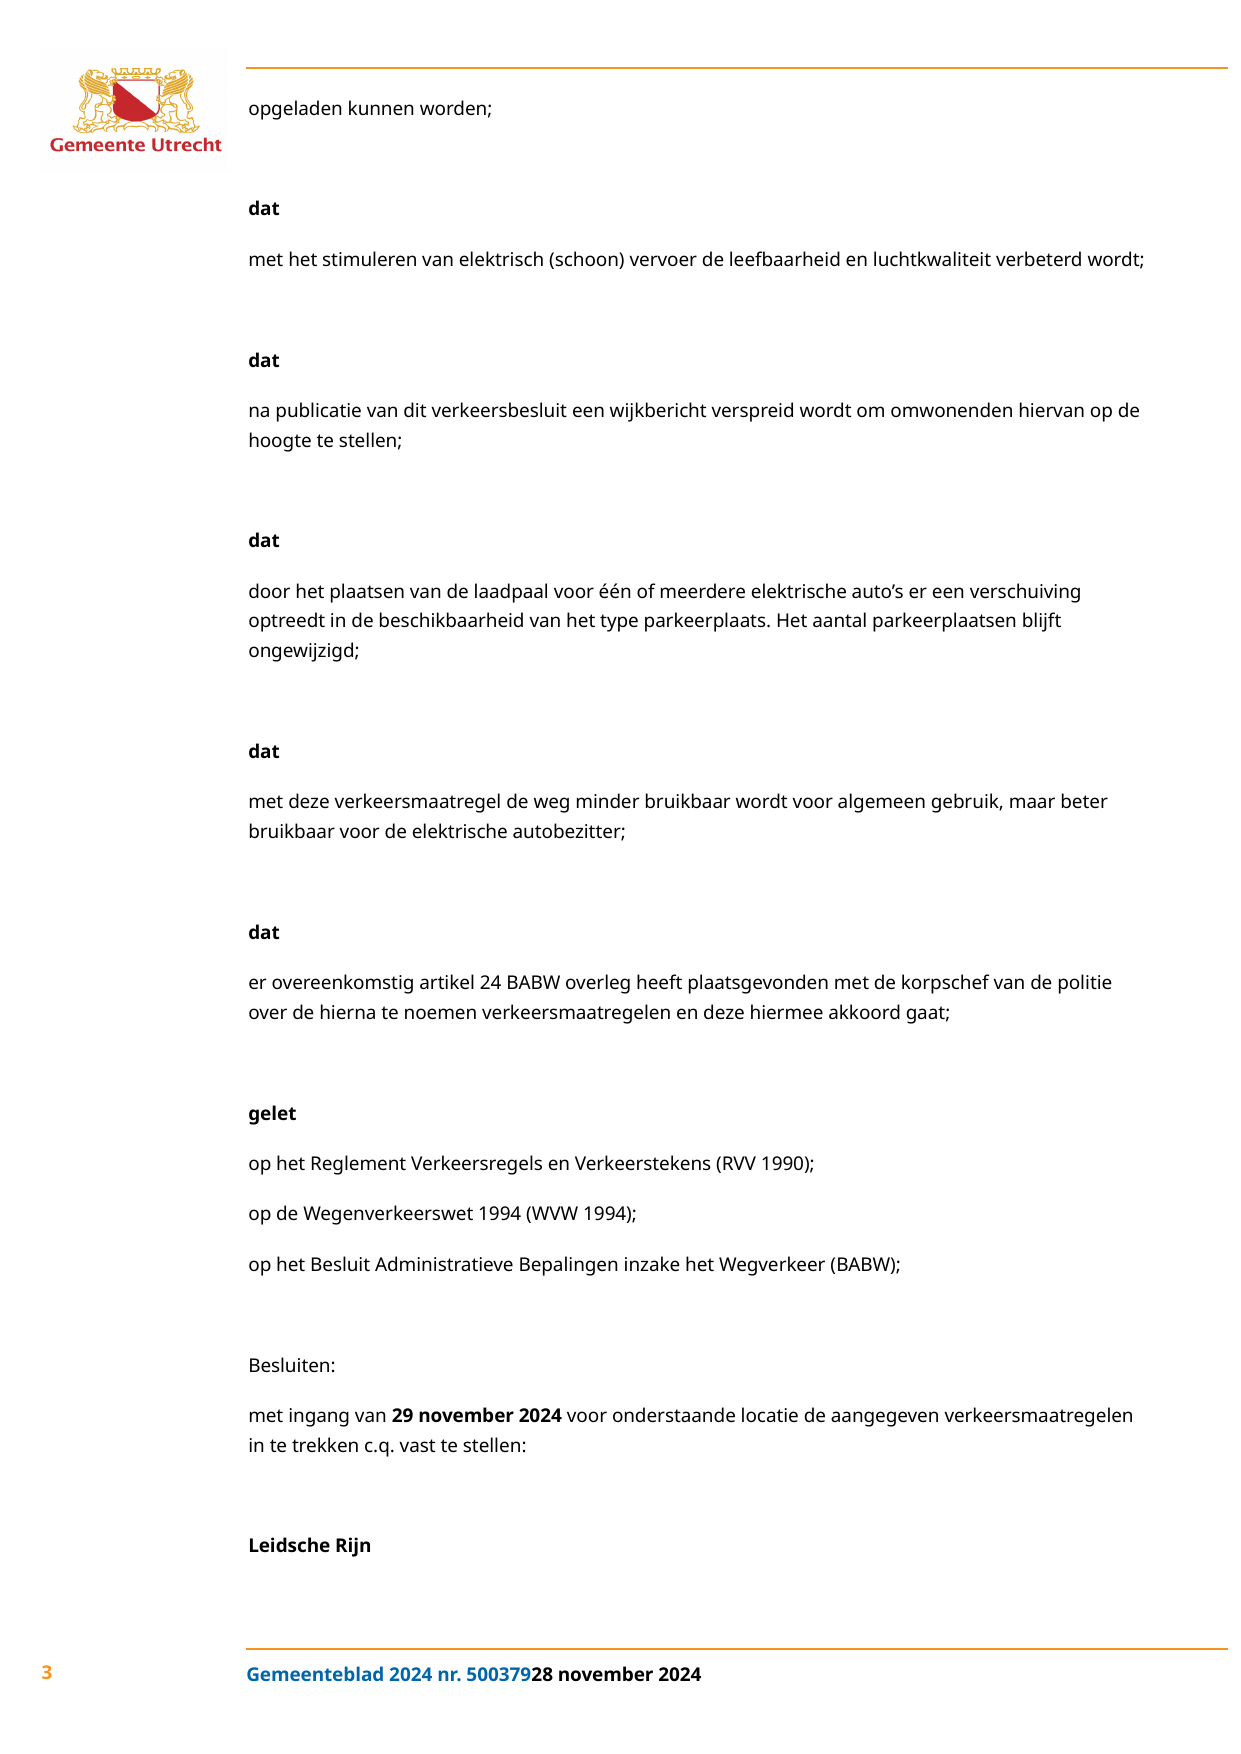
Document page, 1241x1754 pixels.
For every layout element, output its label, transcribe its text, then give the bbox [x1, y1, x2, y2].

text dat [248, 738, 1152, 764]
text gelet [248, 1100, 1152, 1126]
text op de Wegenverkeerswet 1994 (WVW 1994); [248, 1201, 1152, 1226]
text door het plaatsen van de laadpaal voor één of meerdere elektrische auto’s er een verschuiving optreedt in de beschikbaarheid van het type parkeerplaats. Het aantal parkeerplaatsen blijft ongewijzigd; [248, 578, 1152, 663]
text opgeladen kunnen worden; [248, 95, 1152, 121]
text op het Reglement Verkeersregels en Verkeerstekens (RVV 1990); [248, 1150, 1152, 1176]
text met het stimuleren van elektrisch (schoon) vervoer de leefbaarheid en luchtkwaliteit verbeterd wordt; [248, 246, 1152, 272]
text na publicatie van dit verkeersbesluit een wijkbericht verspreid wordt om omwonenden hiervan op de hoogte te stellen; [248, 397, 1152, 453]
text met deze verkeersmaatregel de weg minder bruikbaar wordt voor algemeen gebruik, maar beter bruikbaar voor de elektrische autobezitter; [248, 788, 1152, 844]
text dat [248, 919, 1152, 945]
text dat [248, 528, 1152, 553]
text er overeenkomstig artikel 24 BABW overleg heeft plaatsgevonden met de korpschef van de politie over de hierna te noemen verkeersmaatregelen en deze hiermee akkoord gaat; [248, 969, 1152, 1025]
text met ingang van 29 november 2024 voor onderstaande locatie de aangegeven verkeersmaatregelen in te trekken c.q. vast te stellen: [248, 1402, 1152, 1458]
text Besluiten: [248, 1352, 1152, 1378]
text dat [248, 347, 1152, 373]
text op het Besluit Administratieve Bepalingen inzake het Wegverkeer (BABW); [248, 1251, 1152, 1277]
picture [41, 47, 231, 172]
text Leidsche Rijn [248, 1533, 1152, 1558]
text dat [248, 196, 1152, 221]
